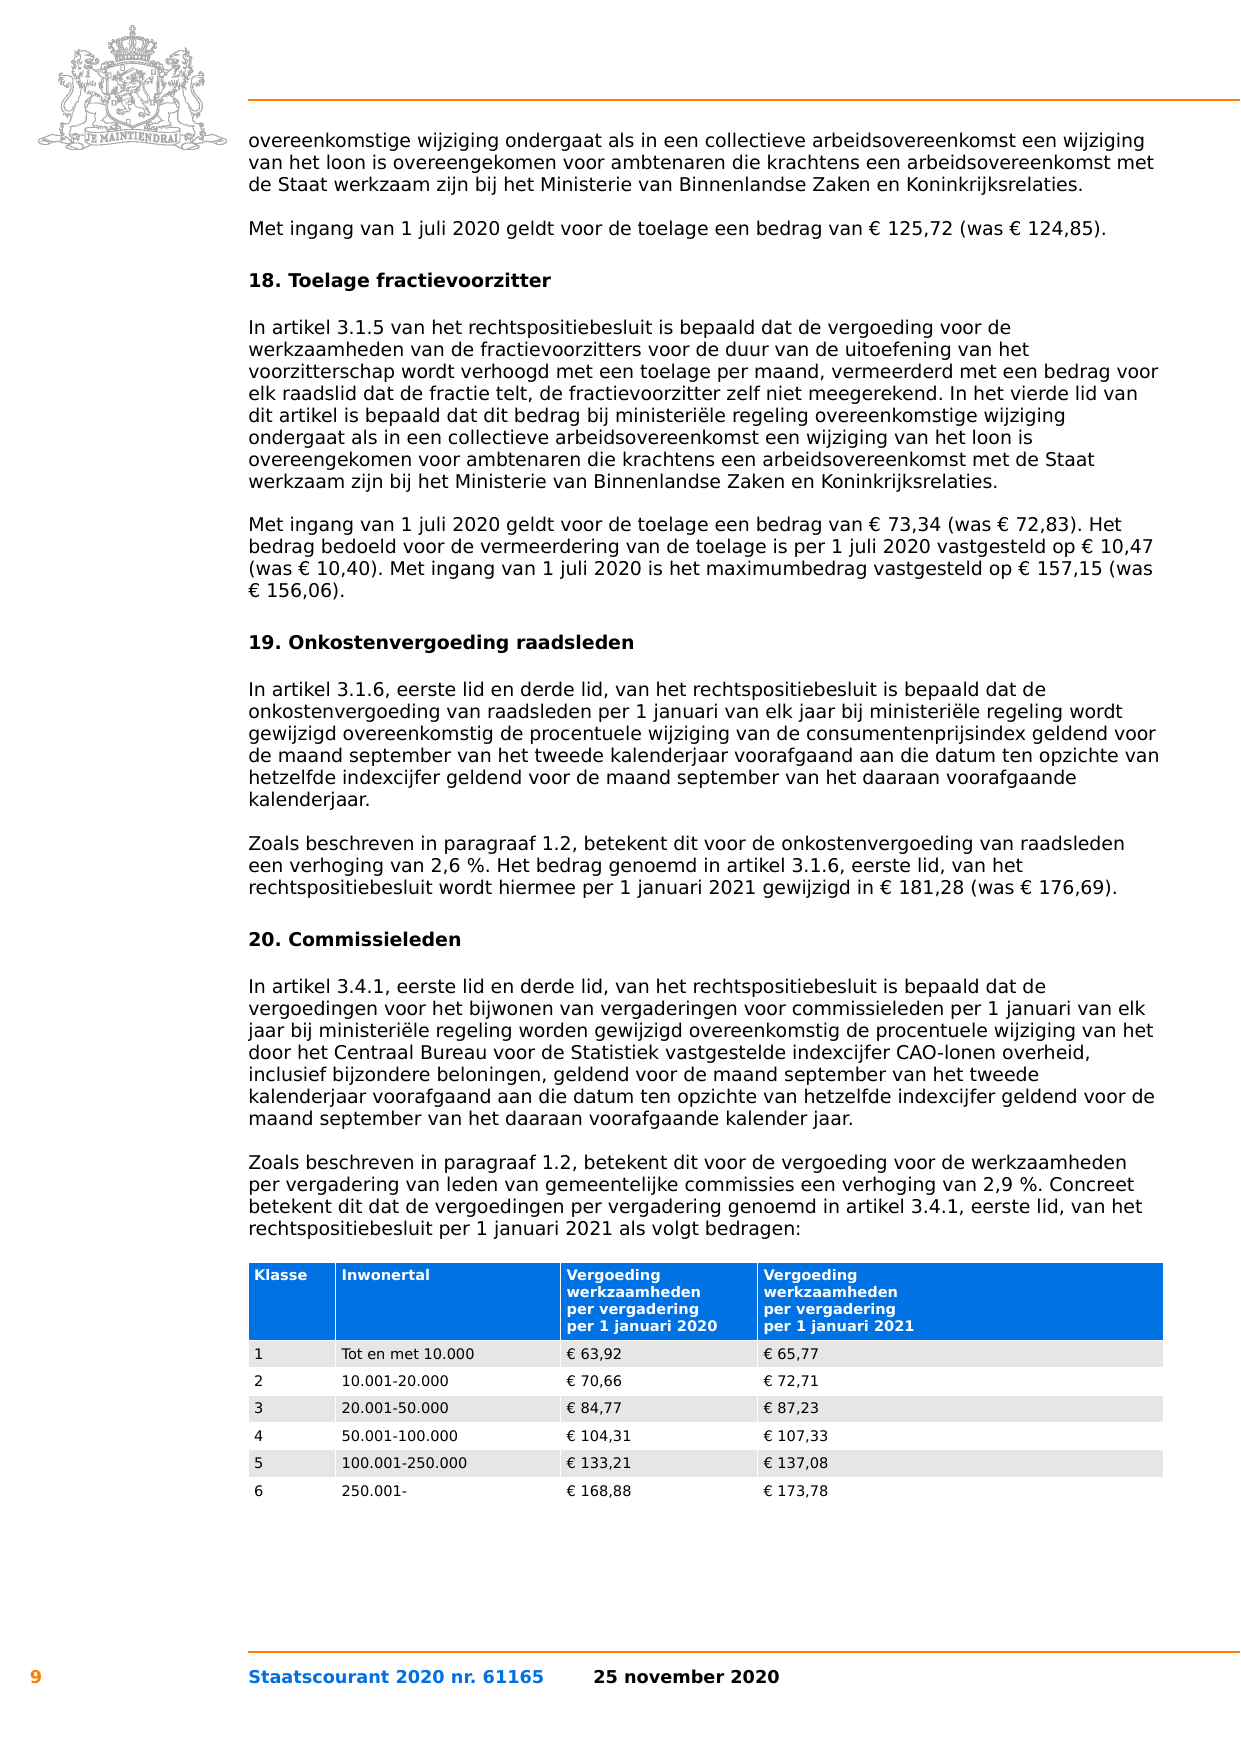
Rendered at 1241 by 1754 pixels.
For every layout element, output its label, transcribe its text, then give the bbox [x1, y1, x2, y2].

table_cell 50.001-100.000 [336, 1423, 560, 1449]
table_cell Tot en met 10.000 [336, 1341, 560, 1367]
table_cell 5 [249, 1450, 335, 1477]
text Zoals beschreven in paragraaf 1.2, betekent dit voor de vergoeding voor de werkzaamheden per vergadering van leden van gemeentelijke commissies een verhoging van 2,9 %. Concreet betekent dit dat de vergoedingen per vergadering genoemd in artikel 3.4.1, eerste lid, van het rechtspositiebesluit per 1 januari 2021 als volgt bedragen: [248, 1152, 1163, 1239]
table_cell € 168,88 [561, 1478, 757, 1504]
text overeenkomstige wijziging ondergaat als in een collectieve arbeidsovereenkomst een wijziging van het loon is overeengekomen voor ambtenaren die krachtens een arbeidsovereenkomst met de Staat werkzaam zijn bij het Ministerie van Binnenlandse Zaken en Koninkrijksrelaties. [248, 130, 1163, 196]
table_cell € 65,77 [758, 1341, 1163, 1367]
table_cell € 137,08 [758, 1450, 1163, 1477]
table_header Vergoeding werkzaamheden per vergadering per 1 januari 2021 [758, 1263, 1163, 1340]
table_cell € 70,66 [561, 1368, 757, 1394]
table_header Vergoeding werkzaamheden per vergadering per 1 januari 2020 [561, 1263, 757, 1340]
table_cell 6 [249, 1478, 335, 1504]
table_cell € 107,33 [758, 1423, 1163, 1449]
table_cell 2 [249, 1368, 335, 1394]
text In artikel 3.4.1, eerste lid en derde lid, van het rechtspositiebesluit is bepaald dat de vergoedingen voor het bijwonen van vergaderingen voor commissieleden per 1 januari van elk jaar bij ministeriële regeling worden gewijzigd overeenkomstig de procentuele wijziging van het door het Centraal Bureau voor de Statistiek vastgestelde indexcijfer CAO-lonen overheid, inclusief bijzondere beloningen, geldend voor de maand september van het tweede kalenderjaar voorafgaand aan die datum ten opzichte van hetzelfde indexcijfer geldend voor de maand september van het daaraan voorafgaande kalender jaar. [248, 976, 1163, 1130]
table_header Inwonertal [336, 1263, 560, 1340]
table_cell € 63,92 [561, 1341, 757, 1367]
table_cell 4 [249, 1423, 335, 1449]
table_cell 20.001-50.000 [336, 1396, 560, 1422]
subtitle 19. Onkostenvergoeding raadsleden [248, 632, 1163, 654]
table_cell € 72,71 [758, 1368, 1163, 1394]
table_cell € 104,31 [561, 1423, 757, 1449]
subtitle 18. Toelage fractievoorzitter [248, 270, 1163, 292]
text Met ingang van 1 juli 2020 geldt voor de toelage een bedrag van € 73,34 (was € 72,83). Het bedrag bedoeld voor de vermeerdering van de toelage is per 1 juli 2020 vastgesteld op € 10,47 (was € 10,40). Met ingang van 1 juli 2020 is het maximumbedrag vastgesteld op € 157,15 (was € 156,06). [248, 514, 1163, 602]
picture [38, 25, 227, 150]
table_cell 250.001- [336, 1478, 560, 1504]
table_cell € 173,78 [758, 1478, 1163, 1504]
text Zoals beschreven in paragraaf 1.2, betekent dit voor de onkostenvergoeding van raadsleden een verhoging van 2,6 %. Het bedrag genoemd in artikel 3.1.6, eerste lid, van het rechtspositiebesluit wordt hiermee per 1 januari 2021 gewijzigd in € 181,28 (was € 176,69). [248, 833, 1163, 899]
subtitle 20. Commissieleden [248, 929, 1163, 951]
table_header Klasse [249, 1263, 335, 1340]
table_cell € 87,23 [758, 1396, 1163, 1422]
text Met ingang van 1 juli 2020 geldt voor de toelage een bedrag van € 125,72 (was € 124,85). [248, 218, 1163, 240]
table_cell 1 [249, 1341, 335, 1367]
table_cell 3 [249, 1396, 335, 1422]
table_cell € 133,21 [561, 1450, 757, 1477]
table_cell € 84,77 [561, 1396, 757, 1422]
text In artikel 3.1.6, eerste lid en derde lid, van het rechtspositiebesluit is bepaald dat de onkostenvergoeding van raadsleden per 1 januari van elk jaar bij ministeriële regeling wordt gewijzigd overeenkomstig de procentuele wijziging van de consumentenprijsindex geldend voor de maand september van het tweede kalenderjaar voorafgaand aan die datum ten opzichte van hetzelfde indexcijfer geldend voor de maand september van het daaraan voorafgaande kalenderjaar. [248, 679, 1163, 811]
text In artikel 3.1.5 van het rechtspositiebesluit is bepaald dat de vergoeding voor de werkzaamheden van de fractievoorzitters voor de duur van de uitoefening van het voorzitterschap wordt verhoogd met een toelage per maand, vermeerderd met een bedrag voor elk raadslid dat de fractie telt, de fractievoorzitter zelf niet meegerekend. In het vierde lid van dit artikel is bepaald dat dit bedrag bij ministeriële regeling overeenkomstige wijziging ondergaat als in een collectieve arbeidsovereenkomst een wijziging van het loon is overeengekomen voor ambtenaren die krachtens een arbeidsovereenkomst met de Staat werkzaam zijn bij het Ministerie van Binnenlandse Zaken en Koninkrijksrelaties. [248, 317, 1163, 492]
table_cell 10.001-20.000 [336, 1368, 560, 1394]
table_cell 100.001-250.000 [336, 1450, 560, 1477]
